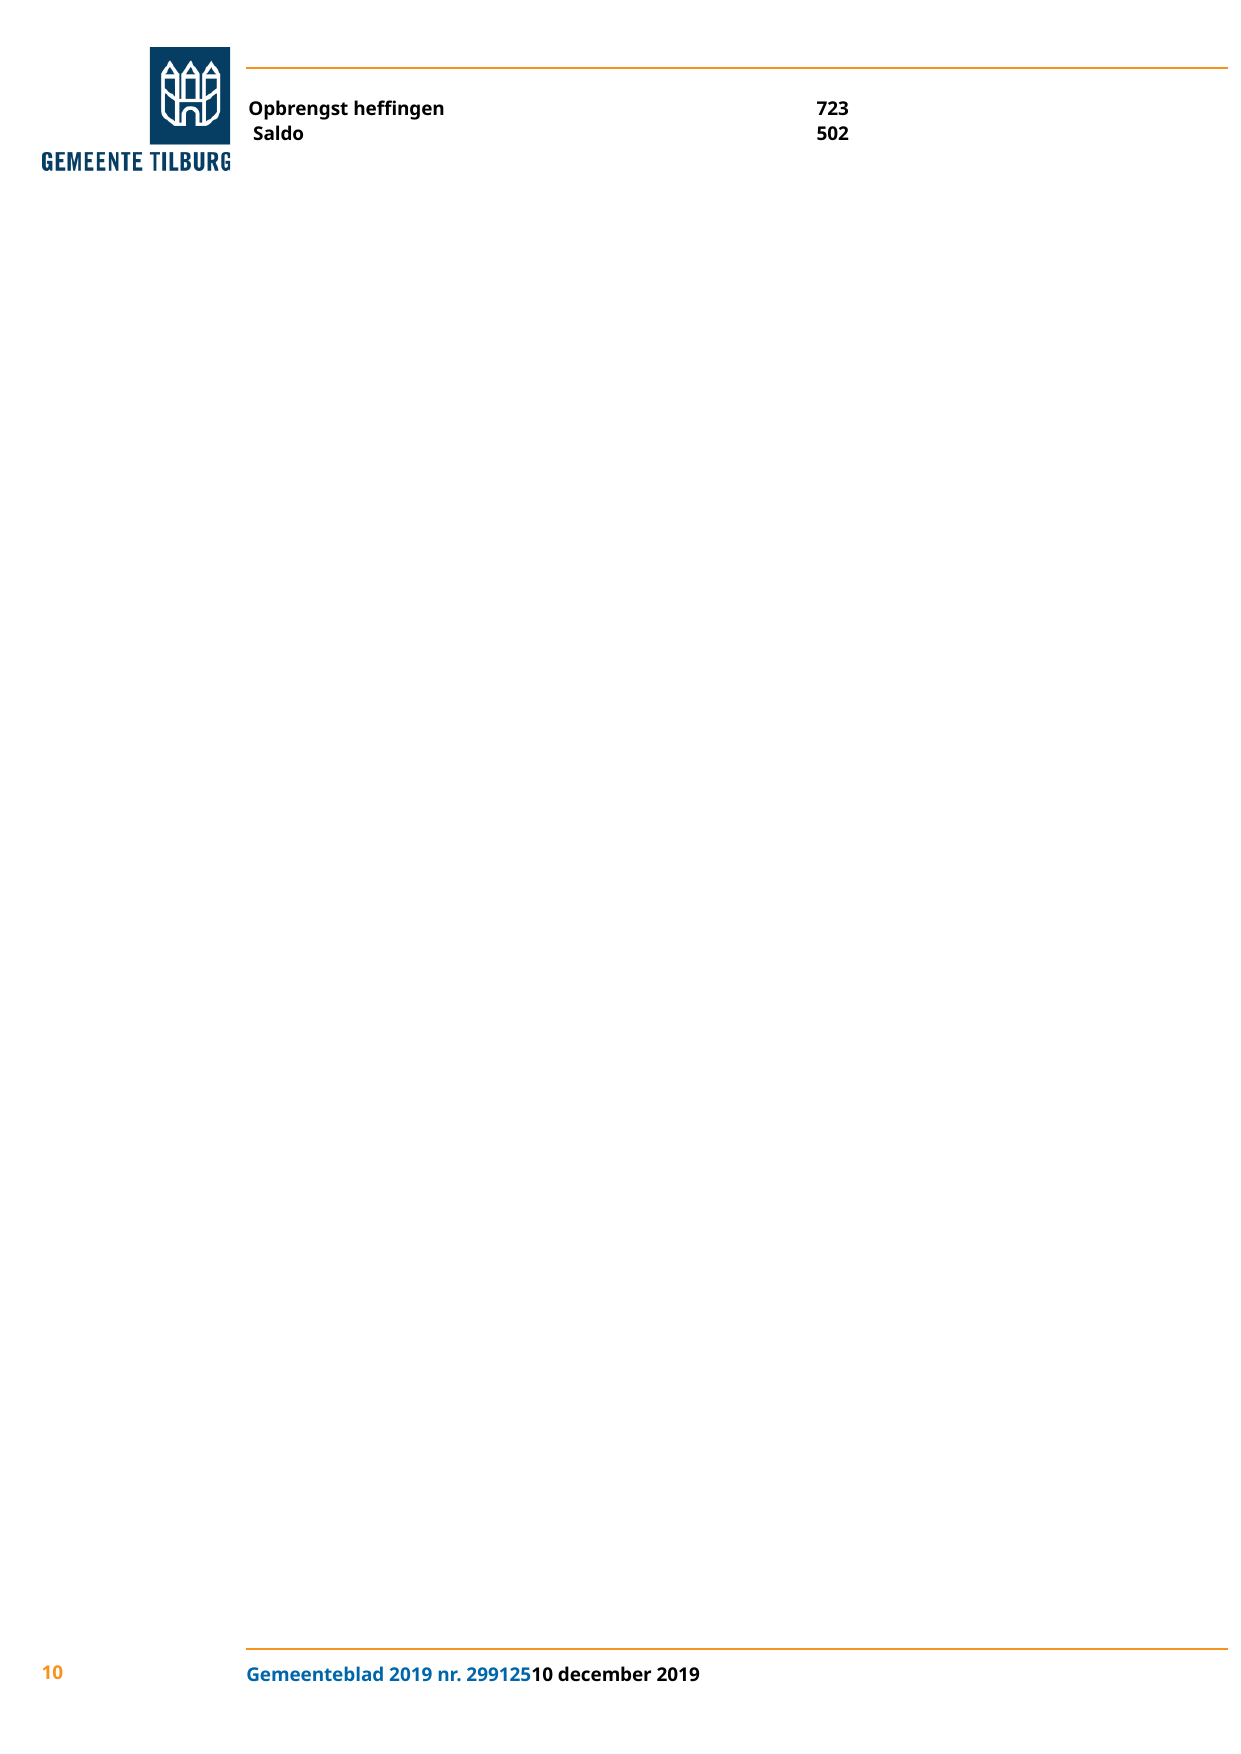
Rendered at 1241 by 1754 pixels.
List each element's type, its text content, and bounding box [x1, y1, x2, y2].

table_cell Opbrengst heffingen [248, 95, 816, 121]
picture [41, 47, 231, 172]
table_cell Saldo [248, 121, 816, 146]
table_cell 723 [816, 95, 1152, 121]
table_cell 502 [816, 121, 1152, 146]
